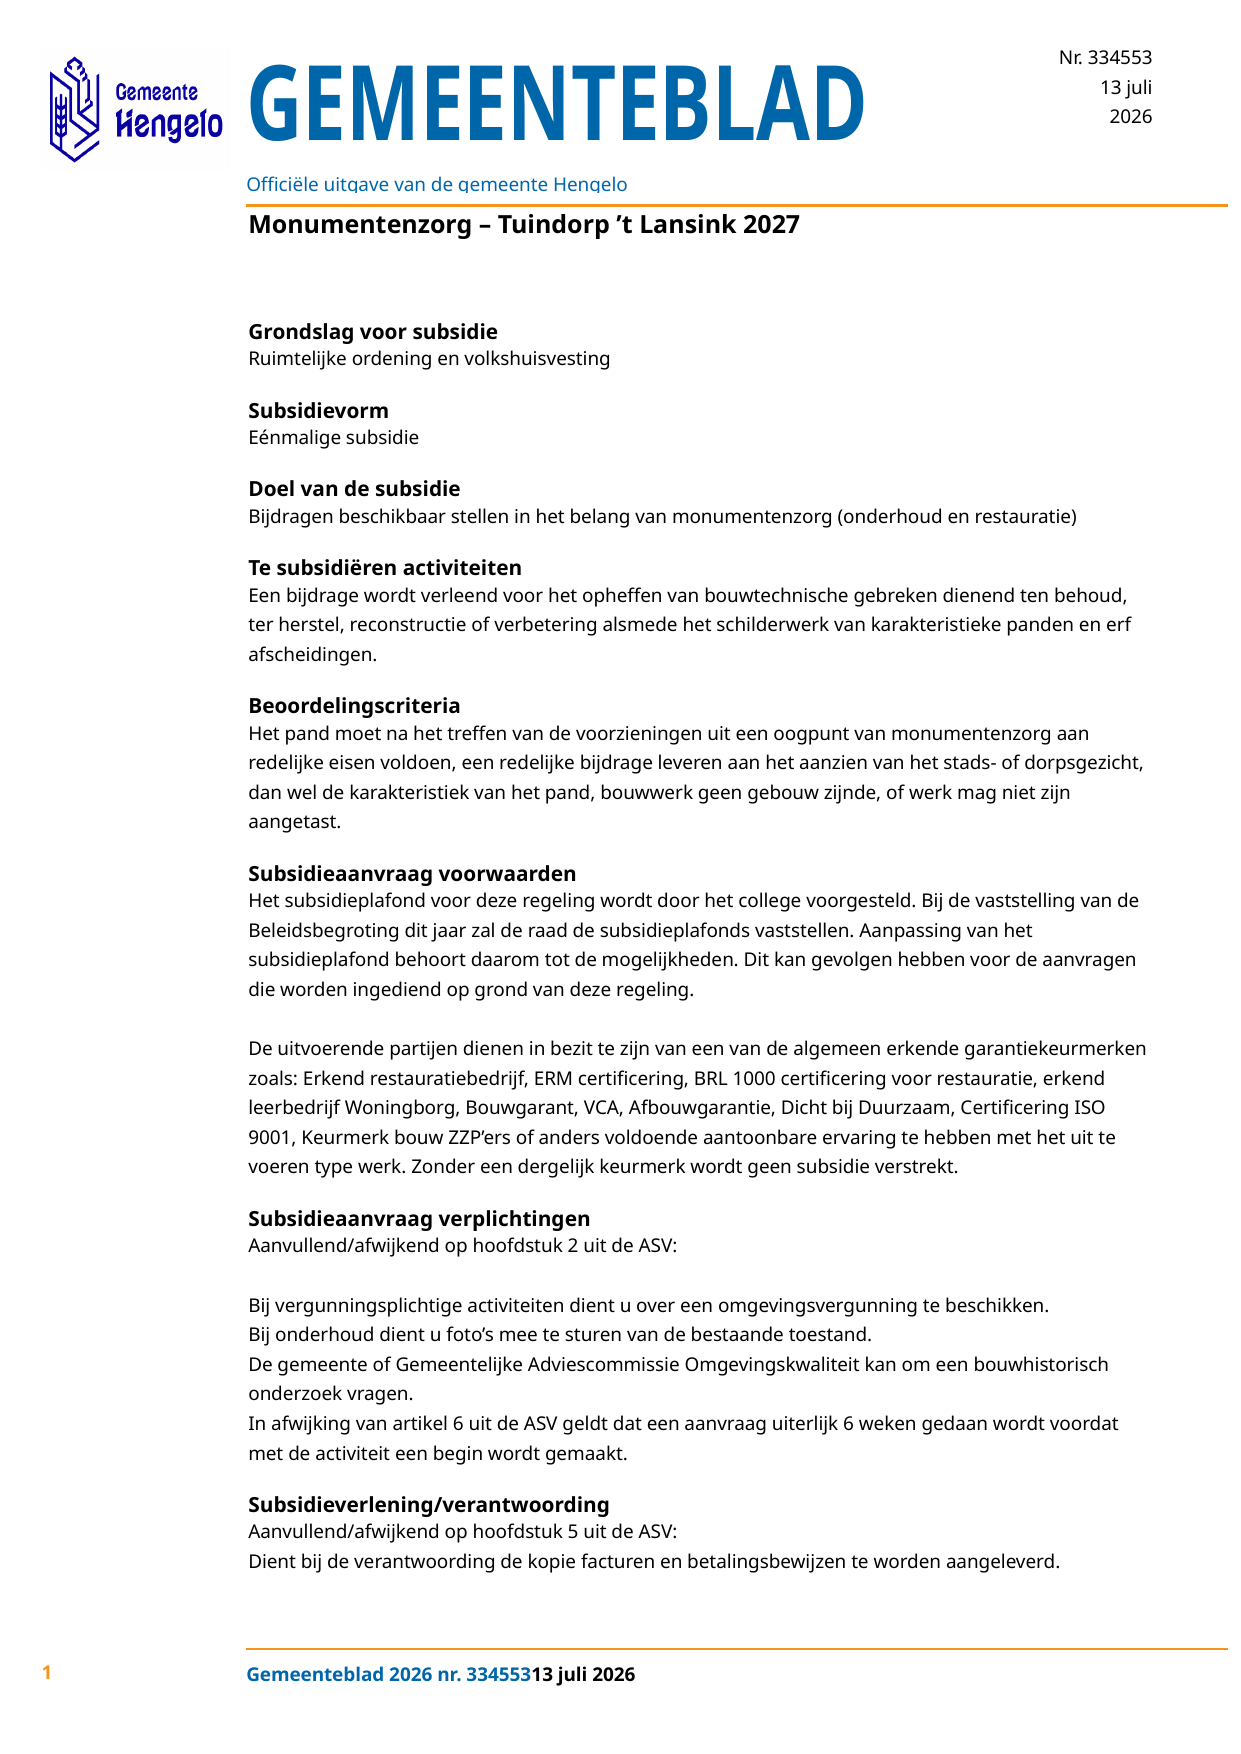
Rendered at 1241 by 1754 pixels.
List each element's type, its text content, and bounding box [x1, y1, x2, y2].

text In afwijking van artikel 6 uit de ASV geldt dat een aanvraag uiterlijk 6 weken gedaan wordt voordat met de activiteit een begin wordt gemaakt. [248, 1410, 1152, 1465]
text Ruimtelijke ordening en volkshuisvesting [248, 345, 1152, 371]
text Eénmalige subsidie [248, 424, 1152, 450]
text Monumentenzorg – Tuindorp ’t Lansink 2027 [248, 207, 1152, 241]
text Het subsidieplafond voor deze regeling wordt door het college voorgesteld. Bij de vaststelling van de Beleidsbegroting dit jaar zal de raad de subsidieplafonds vaststellen. Aanpassing van het subsidieplafond behoort daarom tot de mogelijkheden. Dit kan gevolgen hebben voor de aanvragen die worden ingediend op grond van deze regeling. [248, 887, 1152, 1002]
text De uitvoerende partijen dienen in bezit te zijn van een van de algemeen erkende garantiekeurmerken zoals: Erkend restauratiebedrijf, ERM certificering, BRL 1000 certificering voor restauratie, erkend leerbedrijf Woningborg, Bouwgarant, VCA, Afbouwgarantie, Dicht bij Duurzaam, Certificering ISO 9001, Keurmerk bouw ZZP’ers of anders voldoende aantoonbare ervaring te hebben met het uit te voeren type werk. Zonder een dergelijk keurmerk wordt geen subsidie verstrekt. [248, 1035, 1152, 1179]
text Beoordelingscriteria [248, 691, 1152, 720]
text Een bijdrage wordt verleend voor het opheffen van bouwtechnische gebreken dienend ten behoud, ter herstel, reconstructie of verbetering alsmede het schilderwerk van karakteristieke panden en erf afscheidingen. [248, 582, 1152, 667]
text Bijdragen beschikbaar stellen in het belang van monumentenzorg (onderhoud en restauratie) [248, 503, 1152, 529]
text Te subsidiëren activiteiten [248, 553, 1152, 582]
text Het pand moet na het treffen van de voorzieningen uit een oogpunt van monumentenzorg aan redelijke eisen voldoen, een redelijke bijdrage leveren aan het aanzien van het stads- of dorpsgezicht, dan wel de karakteristiek van het pand, bouwwerk geen gebouw zijnde, of werk mag niet zijn aangetast. [248, 720, 1152, 834]
picture [41, 47, 231, 172]
text Bij vergunningsplichtige activiteiten dient u over een omgevingsvergunning te beschikken. [248, 1292, 1152, 1317]
text Doel van de subsidie [248, 474, 1152, 503]
text Subsidievorm [248, 396, 1152, 424]
text Aanvullend/afwijkend op hoofdstuk 2 uit de ASV: [248, 1233, 1152, 1258]
text Grondslag voor subsidie [248, 317, 1152, 345]
text Aanvullend/afwijkend op hoofdstuk 5 uit de ASV: [248, 1518, 1152, 1544]
text Subsidieaanvraag voorwaarden [248, 859, 1152, 887]
text Dient bij de verantwoording de kopie facturen en betalingsbewijzen te worden aangeleverd. [248, 1548, 1152, 1574]
text Bij onderhoud dient u foto’s mee te sturen van de bestaande toestand. [248, 1321, 1152, 1347]
text De gemeente of Gemeentelijke Adviescommissie Omgevingskwaliteit kan om een bouwhistorisch onderzoek vragen. [248, 1351, 1152, 1406]
text Subsidieaanvraag verplichtingen [248, 1204, 1152, 1233]
text Subsidieverlening/verantwoording [248, 1490, 1152, 1518]
